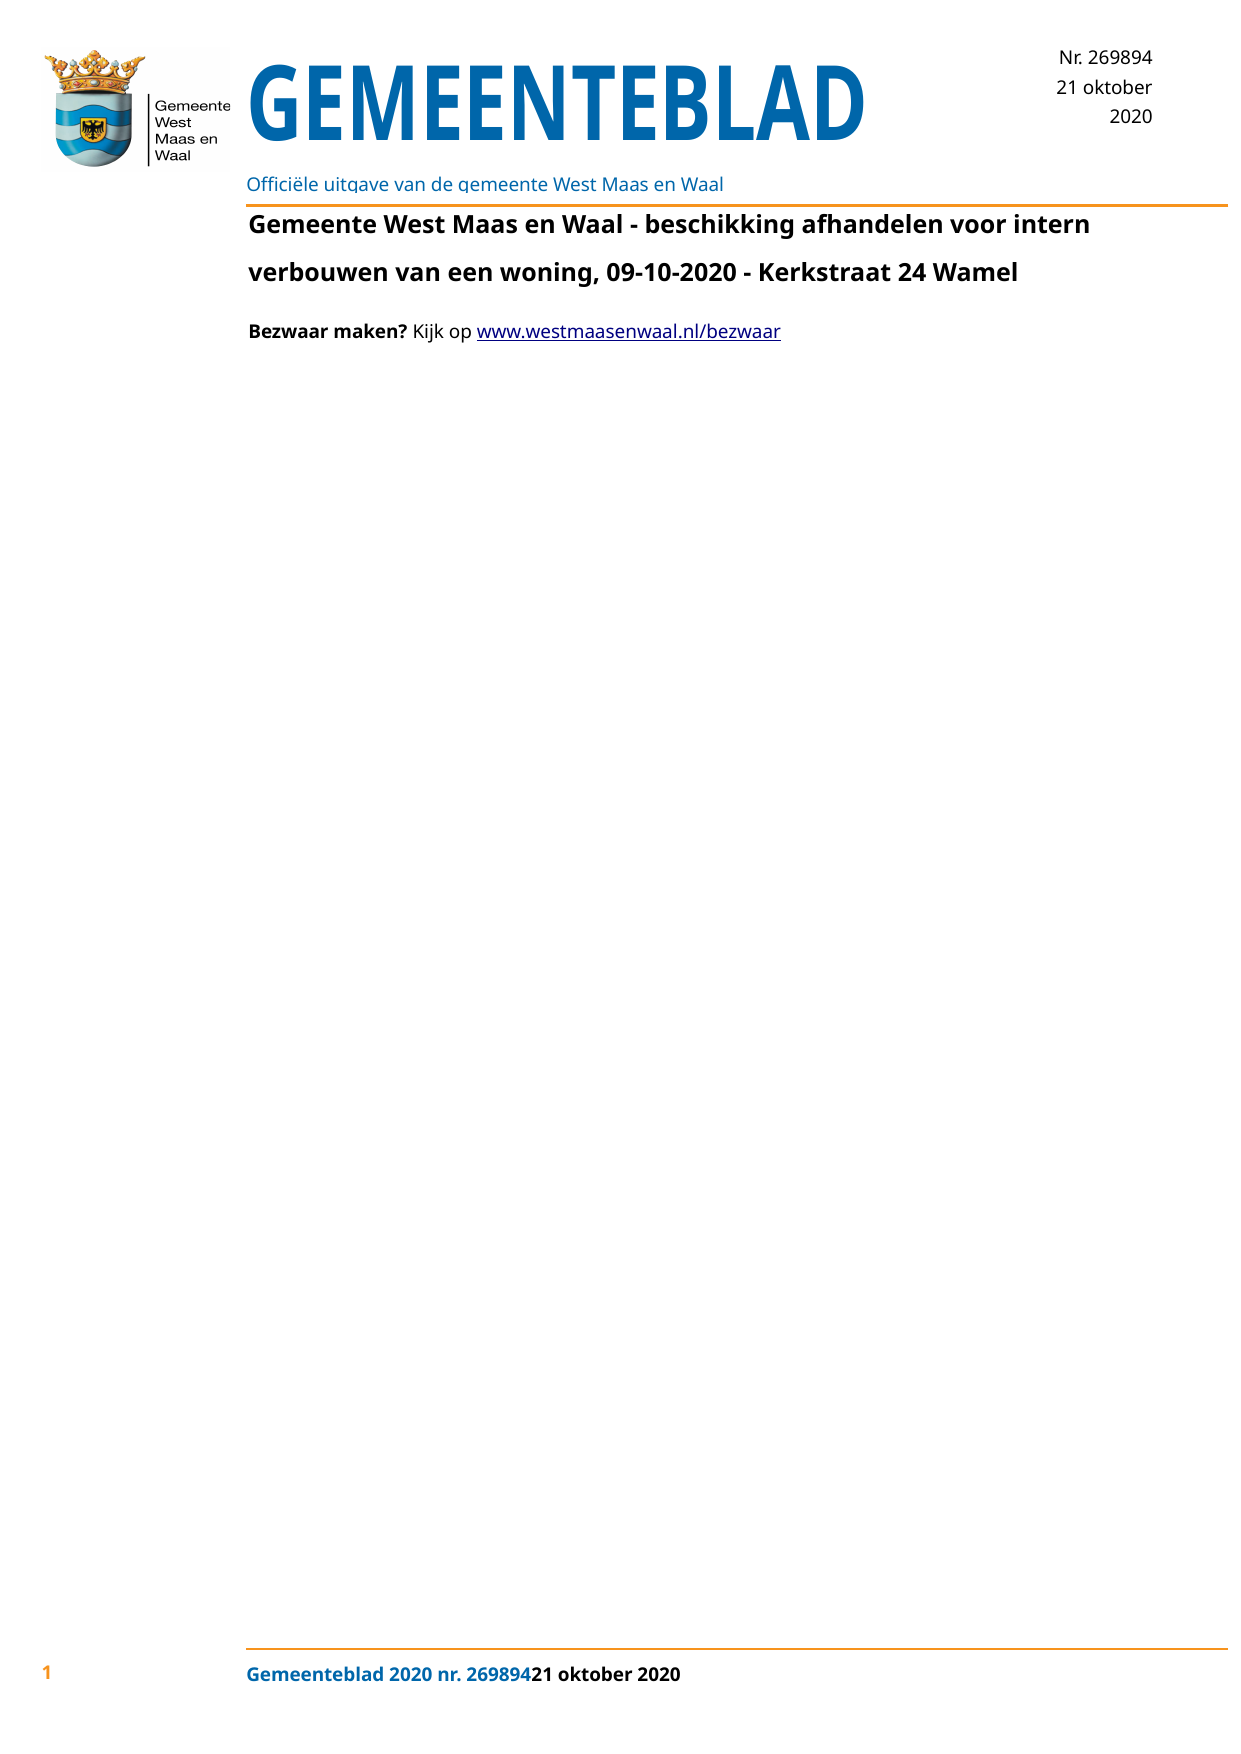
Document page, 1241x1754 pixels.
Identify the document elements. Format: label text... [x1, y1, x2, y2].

picture [41, 47, 231, 172]
text Gemeente West Maas en Waal - beschikking afhandelen voor intern verbouwen van een woning, 09-10-2020 - Kerkstraat 24 Wamel [248, 207, 1152, 288]
text Bezwaar maken? Kijk op www.westmaasenwaal.nl/bezwaar [248, 318, 1152, 344]
